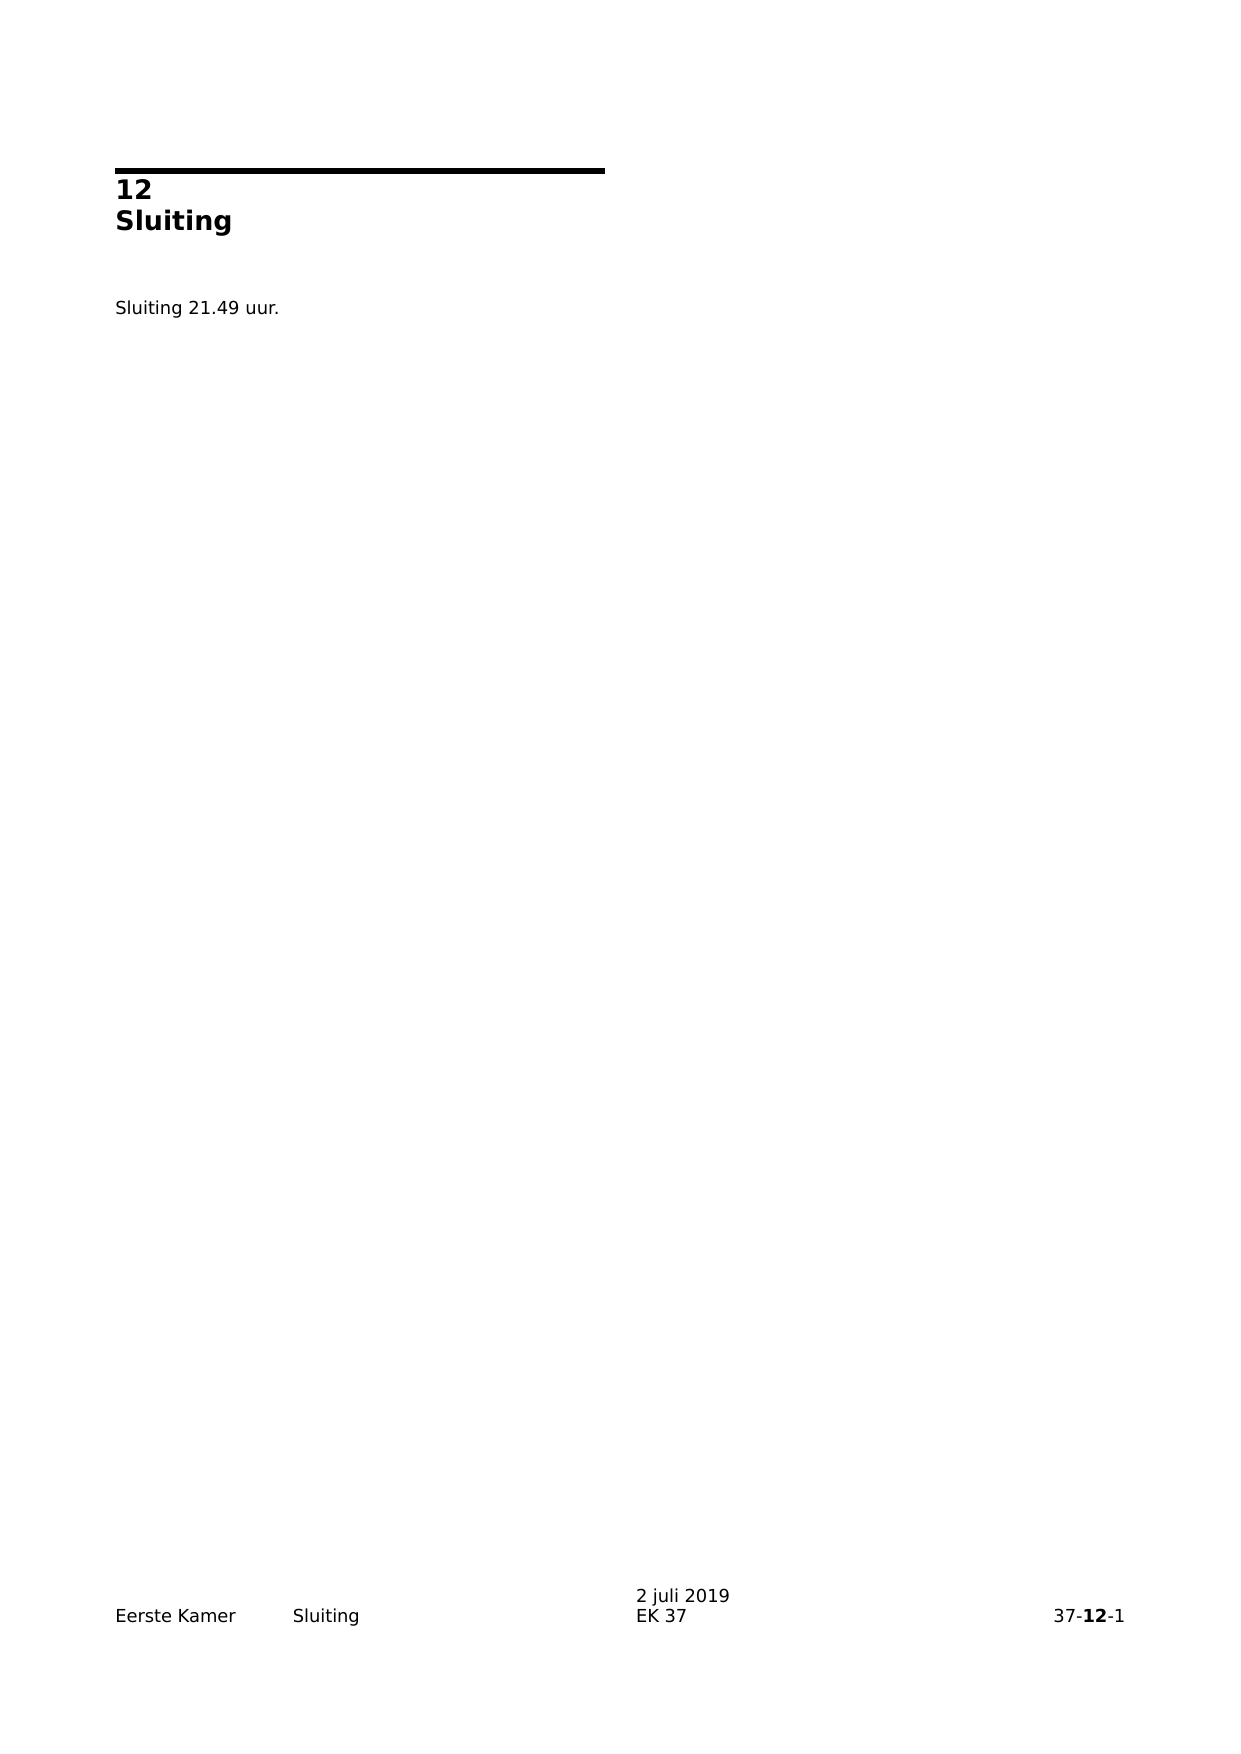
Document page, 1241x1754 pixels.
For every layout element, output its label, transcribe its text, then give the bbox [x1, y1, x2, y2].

title 12 Sluiting [115, 174, 605, 237]
text Sluiting 21.49 uur. [115, 298, 605, 318]
